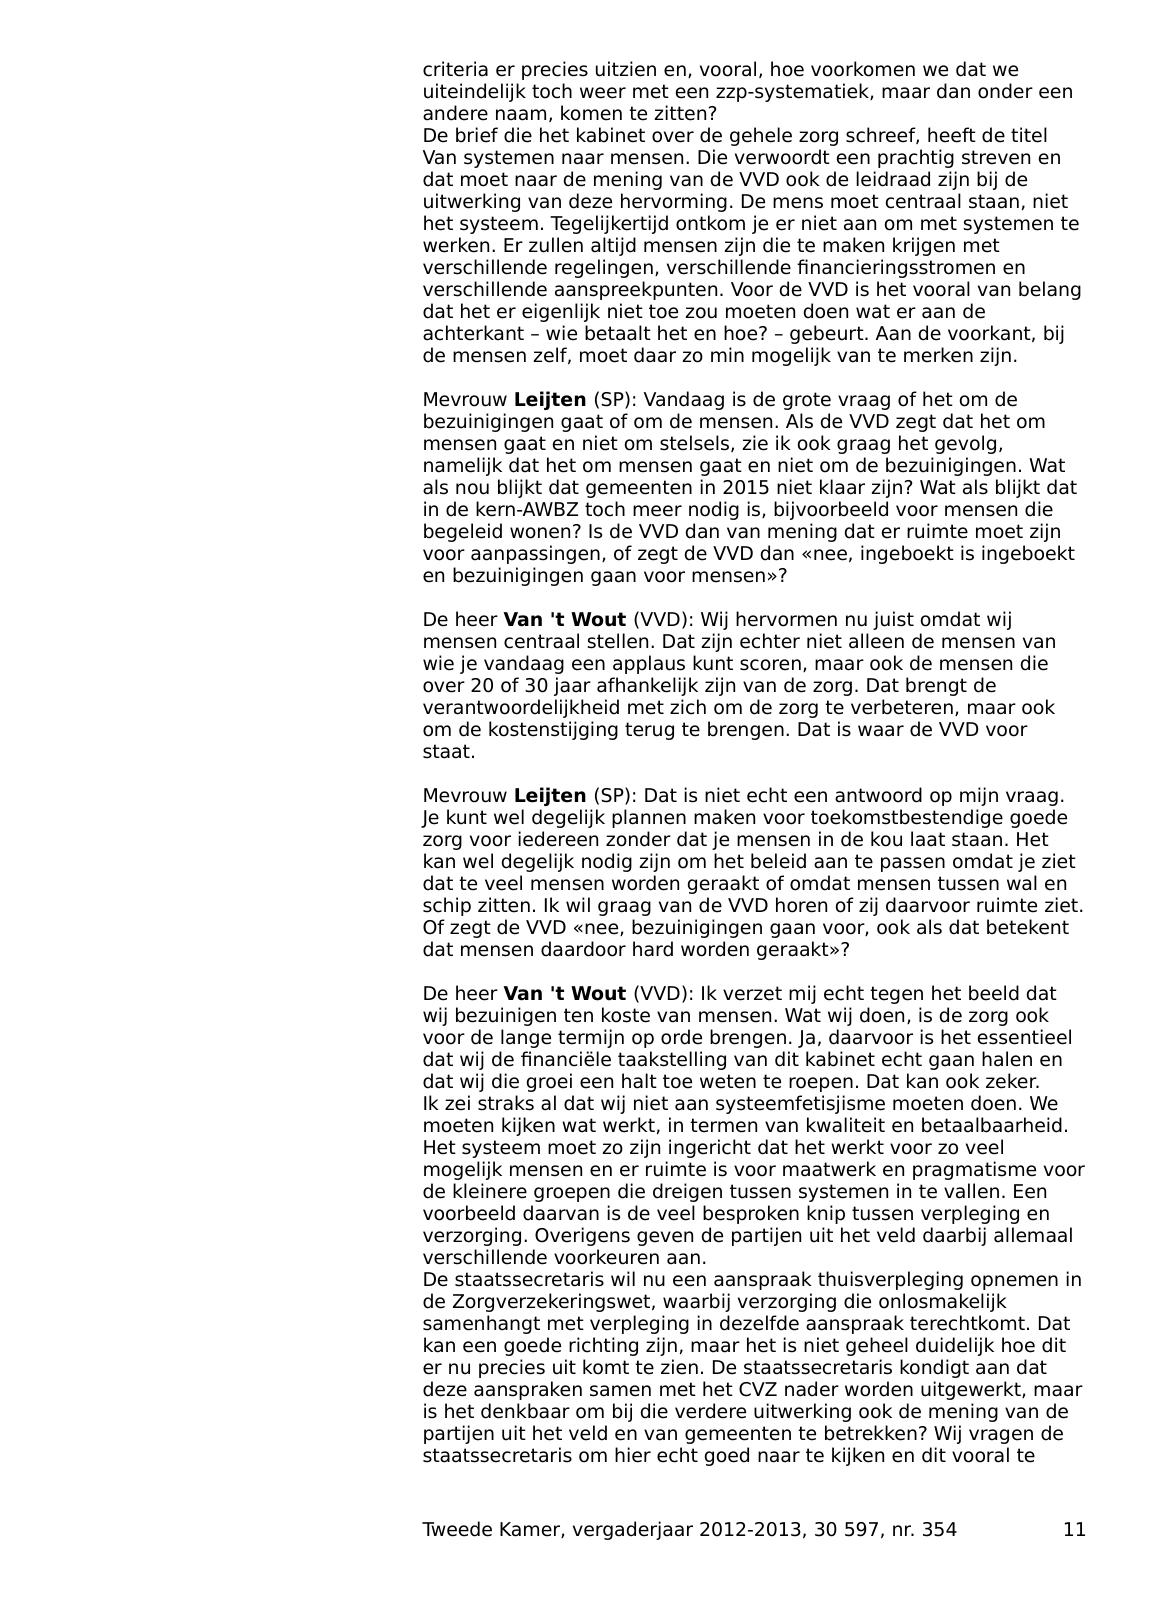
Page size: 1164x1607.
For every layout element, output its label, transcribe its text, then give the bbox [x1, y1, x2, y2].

text Mevrouw Leijten (SP): Dat is niet echt een antwoord op mijn vraag. Je kunt wel degelijk plannen maken voor toekomstbestendige goede zorg voor iedereen zonder dat je mensen in de kou laat staan. Het kan wel degelijk nodig zijn om het beleid aan te passen omdat je ziet dat te veel mensen worden geraakt of omdat mensen tussen wal en schip zitten. Ik wil graag van de VVD horen of zij daarvoor ruimte ziet. Of zegt de VVD «nee, bezuinigingen gaan voor, ook als dat betekent dat mensen daardoor hard worden geraakt»? [422, 785, 1087, 961]
text De staatssecretaris wil nu een aanspraak thuisverpleging opnemen in de Zorgverzekeringswet, waarbij verzorging die onlosmakelijk samenhangt met verpleging in dezelfde aanspraak terechtkomt. Dat kan een goede richting zijn, maar het is niet geheel duidelijk hoe dit er nu precies uit komt te zien. De staatssecretaris kondigt aan dat deze aanspraken samen met het CVZ nader worden uitgewerkt, maar is het denkbaar om bij die verdere uitwerking ook de mening van de partijen uit het veld en van gemeenten te betrekken? Wij vragen de staatssecretaris om hier echt goed naar te kijken en dit vooral te [422, 1269, 1087, 1467]
text De heer Van 't Wout (VVD): Wij hervormen nu juist omdat wij mensen centraal stellen. Dat zijn echter niet alleen de mensen van wie je vandaag een applaus kunt scoren, maar ook de mensen die over 20 of 30 jaar afhankelijk zijn van de zorg. Dat brengt de verantwoordelijkheid met zich om de zorg te verbeteren, maar ook om de kostenstijging terug te brengen. Dat is waar de VVD voor staat. [422, 609, 1087, 763]
text Ik zei straks al dat wij niet aan systeemfetisjisme moeten doen. We moeten kijken wat werkt, in termen van kwaliteit en betaalbaarheid. Het systeem moet zo zijn ingericht dat het werkt voor zo veel mogelijk mensen en er ruimte is voor maatwerk en pragmatisme voor de kleinere groepen die dreigen tussen systemen in te vallen. Een voorbeeld daarvan is de veel besproken knip tussen verpleging en verzorging. Overigens geven de partijen uit het veld daarbij allemaal verschillende voorkeuren aan. [422, 1093, 1087, 1269]
text De brief die het kabinet over de gehele zorg schreef, heeft de titel Van systemen naar mensen. Die verwoordt een prachtig streven en dat moet naar de mening van de VVD ook de leidraad zijn bij de uitwerking van deze hervorming. De mens moet centraal staan, niet het systeem. Tegelijkertijd ontkom je er niet aan om met systemen te werken. Er zullen altijd mensen zijn die te maken krijgen met verschillende regelingen, verschillende financieringsstromen en verschillende aanspreekpunten. Voor de VVD is het vooral van belang dat het er eigenlijk niet toe zou moeten doen wat er aan de achterkant – wie betaalt het en hoe? – gebeurt. Aan de voorkant, bij de mensen zelf, moet daar zo min mogelijk van te merken zijn. [422, 125, 1087, 367]
text Mevrouw Leijten (SP): Vandaag is de grote vraag of het om de bezuinigingen gaat of om de mensen. Als de VVD zegt dat het om mensen gaat en niet om stelsels, zie ik ook graag het gevolg, namelijk dat het om mensen gaat en niet om de bezuinigingen. Wat als nou blijkt dat gemeenten in 2015 niet klaar zijn? Wat als blijkt dat in de kern-AWBZ toch meer nodig is, bijvoorbeeld voor mensen die begeleid wonen? Is de VVD dan van mening dat er ruimte moet zijn voor aanpassingen, of zegt de VVD dan «nee, ingeboekt is ingeboekt en bezuinigingen gaan voor mensen»? [422, 389, 1087, 587]
text criteria er precies uitzien en, vooral, hoe voorkomen we dat we uiteindelijk toch weer met een zzp-systematiek, maar dan onder een andere naam, komen te zitten? [422, 59, 1087, 125]
text De heer Van 't Wout (VVD): Ik verzet mij echt tegen het beeld dat wij bezuinigen ten koste van mensen. Wat wij doen, is de zorg ook voor de lange termijn op orde brengen. Ja, daarvoor is het essentieel dat wij de financiële taakstelling van dit kabinet echt gaan halen en dat wij die groei een halt toe weten te roepen. Dat kan ook zeker. [422, 983, 1087, 1093]
